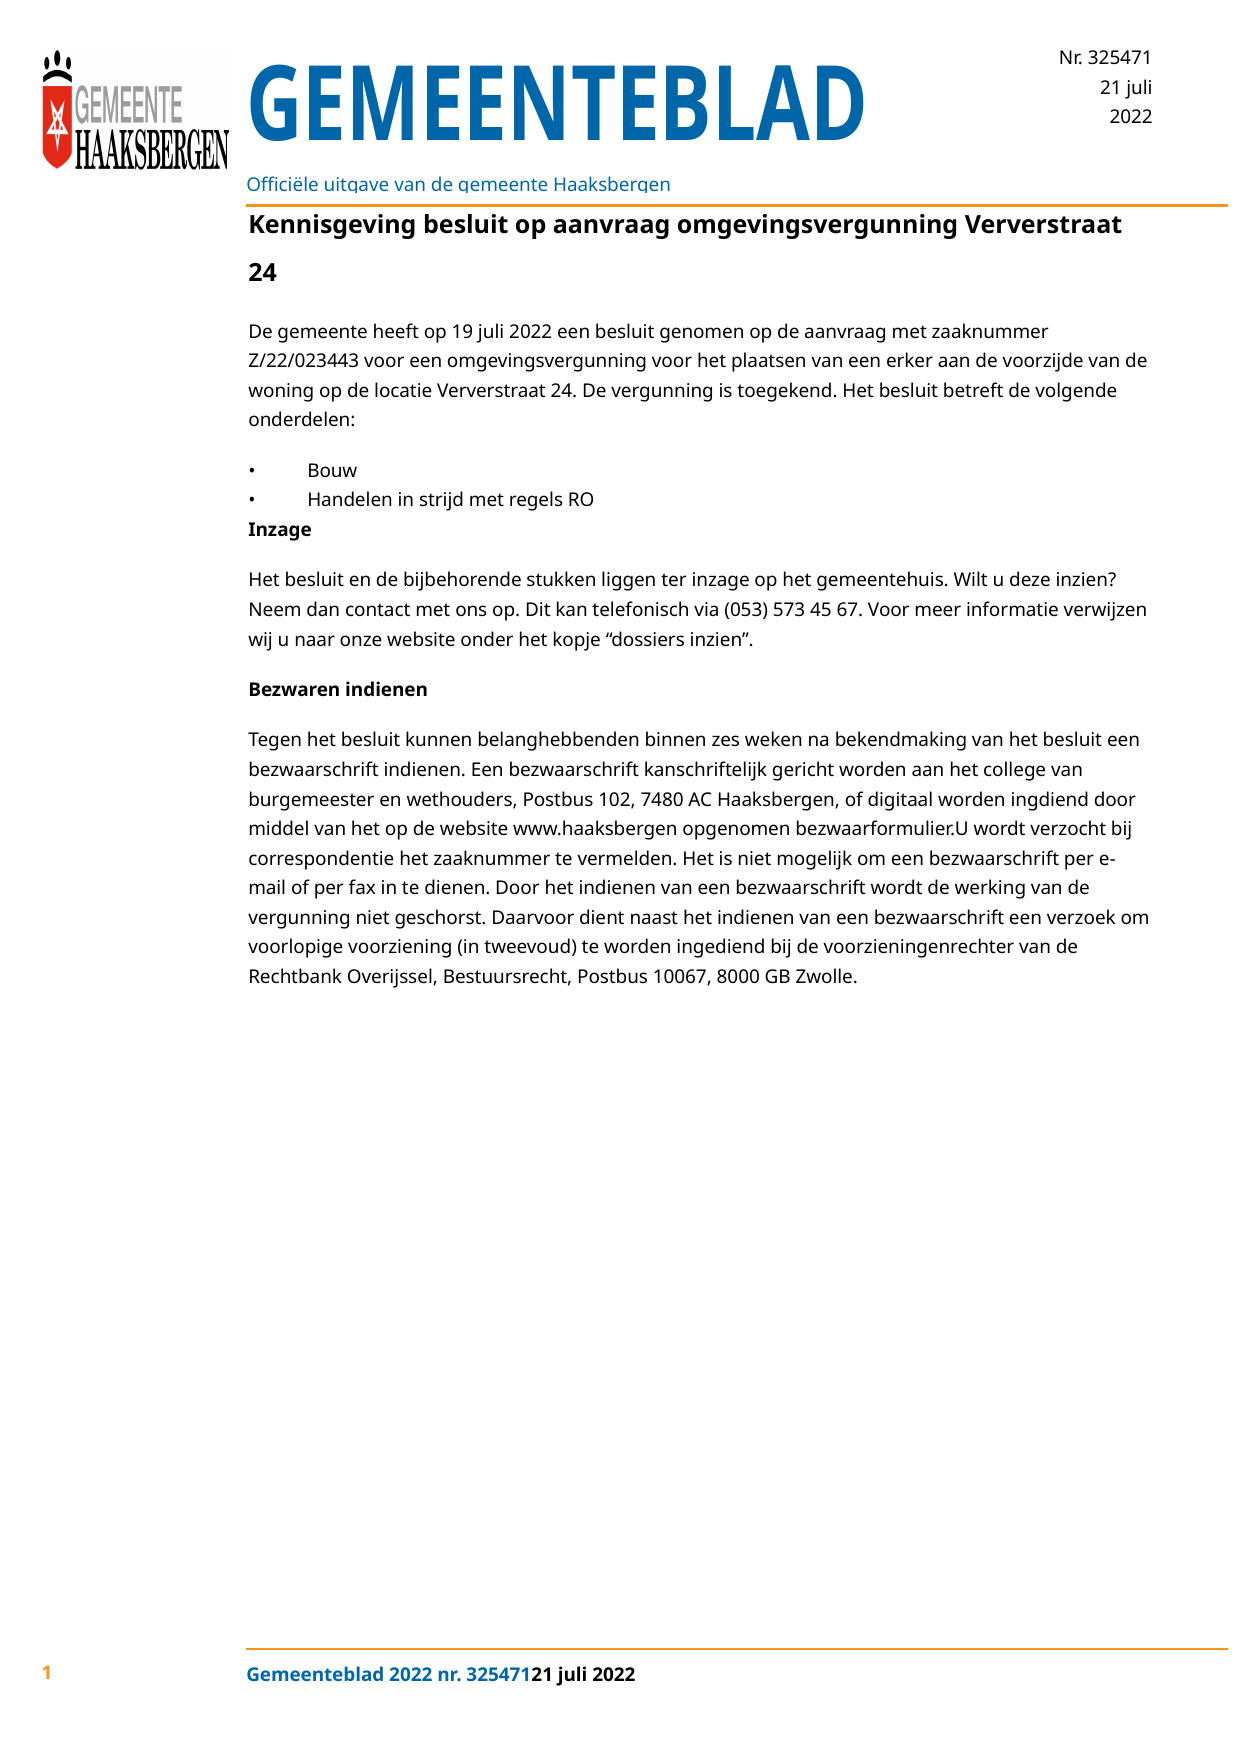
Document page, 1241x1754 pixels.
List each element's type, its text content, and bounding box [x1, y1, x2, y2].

text Bezwaren indienen [248, 676, 1152, 702]
text De gemeente heeft op 19 juli 2022 een besluit genomen op de aanvraag met zaaknummer Z/22/023443 voor een omgevingsvergunning voor het plaatsen van een erker aan de voorzijde van de woning op de locatie Ververstraat 24. De vergunning is toegekend. Het besluit betreft de volgende onderdelen: [248, 318, 1152, 432]
text Kennisgeving besluit op aanvraag omgevingsvergunning Ververstraat 24 [248, 207, 1152, 288]
list Bouw [248, 457, 1152, 483]
text Het besluit en de bijbehorende stukken liggen ter inzage op het gemeentehuis. Wilt u deze inzien? Neem dan contact met ons op. Dit kan telefonisch via (053) 573 45 67. Voor meer informatie verwijzen wij u naar onze website onder het kopje “dossiers inzien”. [248, 567, 1152, 652]
picture [41, 47, 231, 172]
text Tegen het besluit kunnen belanghebbenden binnen zes weken na bekendmaking van het besluit een bezwaarschrift indienen. Een bezwaarschrift kanschriftelijk gericht worden aan het college van burgemeester en wethouders, Postbus 102, 7480 AC Haaksbergen, of digitaal worden ingdiend door middel van het op de website www.haaksbergen opgenomen bezwaarformulier.U wordt verzocht bij correspondentie het zaaknummer te vermelden. Het is niet mogelijk om een bezwaarschrift per e-mail of per fax in te dienen. Door het indienen van een bezwaarschrift wordt de werking van de vergunning niet geschorst. Daarvoor dient naast het indienen van een bezwaarschrift een verzoek om voorlopige voorziening (in tweevoud) te worden ingediend bij de voorzieningenrechter van de Rechtbank Overijssel, Bestuursrecht, Postbus 10067, 8000 GB Zwolle. [248, 727, 1152, 989]
text Inzage [248, 516, 1152, 542]
list Handelen in strijd met regels RO [248, 487, 1152, 512]
